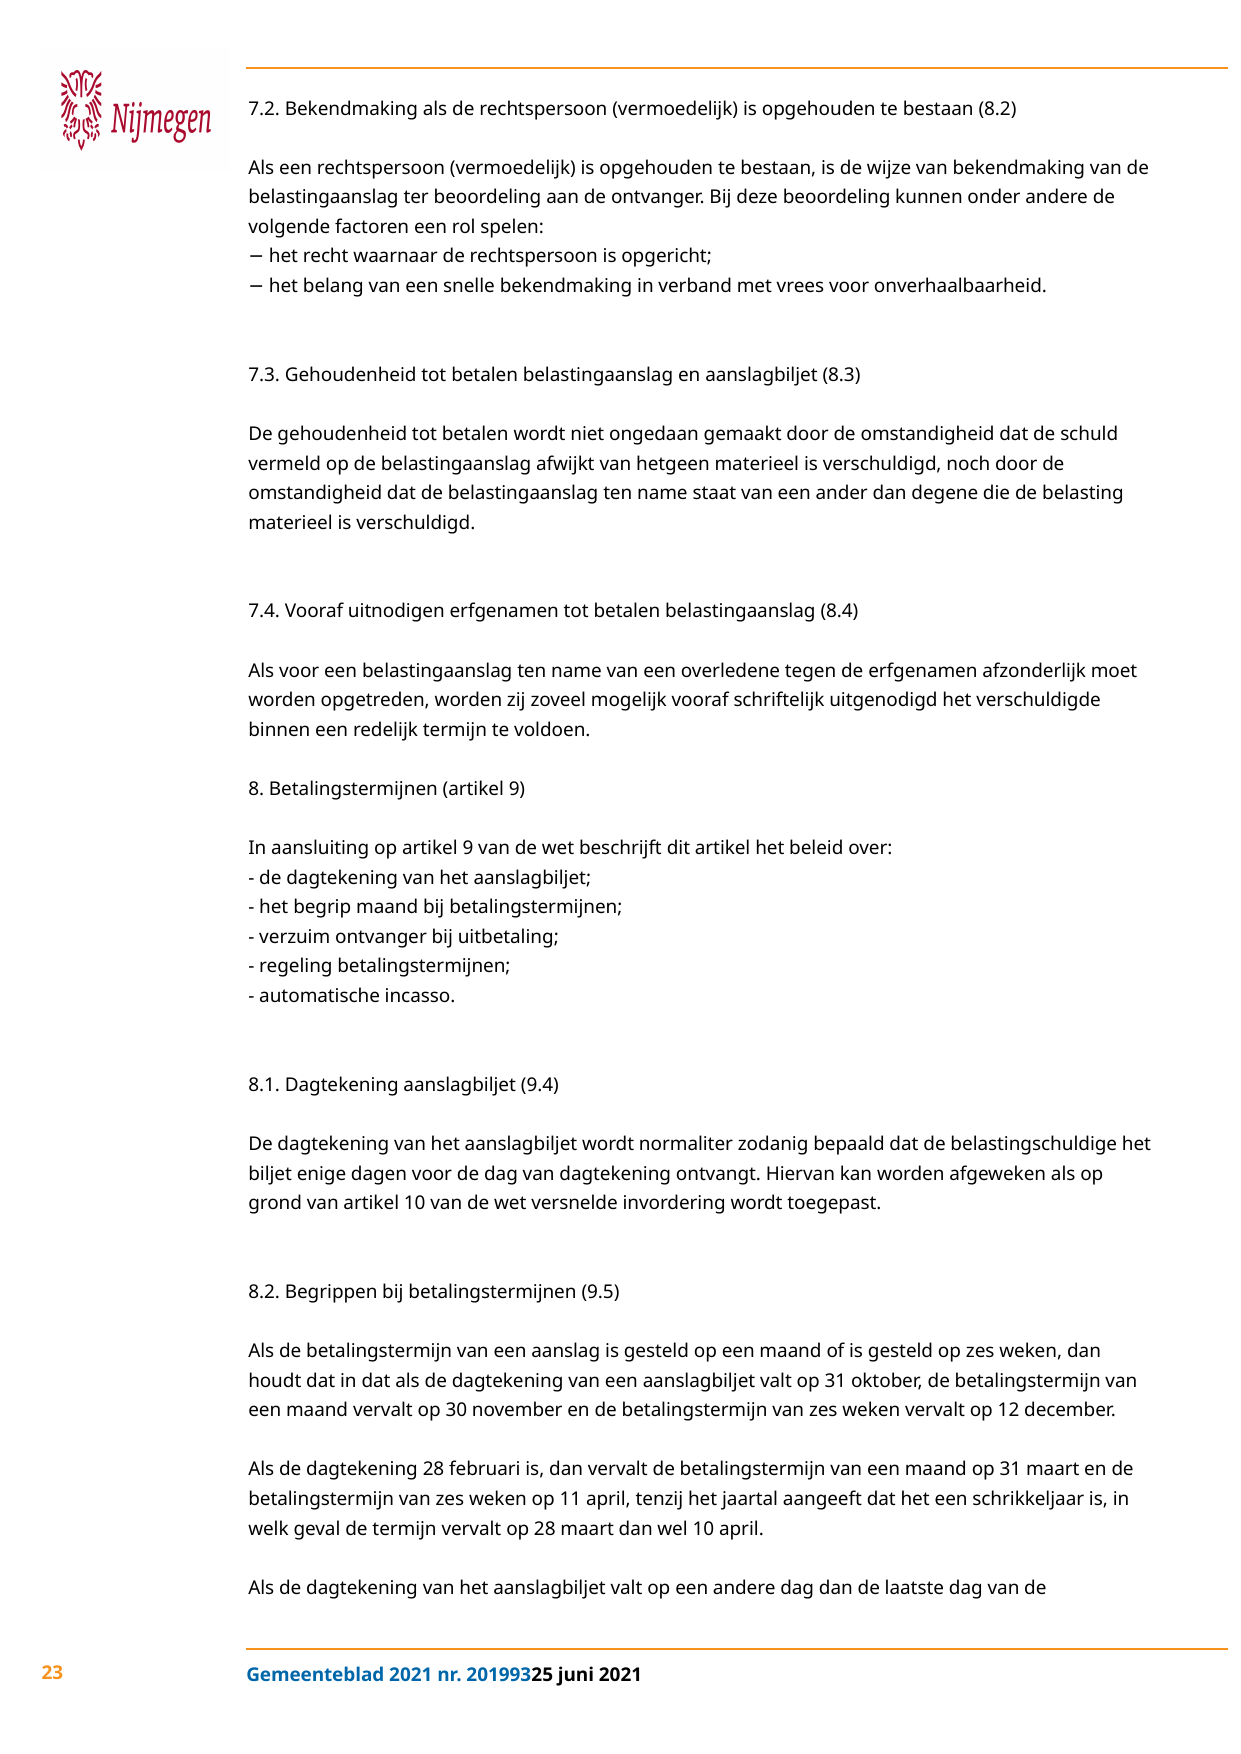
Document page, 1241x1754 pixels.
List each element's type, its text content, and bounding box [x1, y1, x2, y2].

text 7.2. Bekendmaking als de rechtspersoon (vermoedelijk) is opgehouden te bestaan (8.2) [248, 95, 1152, 121]
text Als een rechtspersoon (vermoedelijk) is opgehouden te bestaan, is de wijze van bekendmaking van de belastingaanslag ter beoordeling aan de ontvanger. Bij deze beoordeling kunnen onder andere de volgende factoren een rol spelen: [248, 154, 1152, 239]
text Als de dagtekening 28 februari is, dan vervalt de betalingstermijn van een maand op 31 maart en de betalingstermijn van zes weken op 11 april, tenzij het jaartal aangeeft dat het een schrikkeljaar is, in welk geval de termijn vervalt op 28 maart dan wel 10 april. [248, 1456, 1152, 1541]
text In aansluiting op artikel 9 van de wet beschrijft dit artikel het beleid over: [248, 834, 1152, 860]
text Als de dagtekening van het aanslagbiljet valt op een andere dag dan de laatste dag van de [248, 1574, 1152, 1600]
text De gehoudenheid tot betalen wordt niet ongedaan gemaakt door de omstandigheid dat de schuld vermeld op de belastingaanslag afwijkt van hetgeen materieel is verschuldigd, noch door de omstandigheid dat de belastingaanslag ten name staat van een ander dan degene die de belasting materieel is verschuldigd. [248, 420, 1152, 535]
text 7.3. Gehoudenheid tot betalen belastingaanslag en aanslagbiljet (8.3) [248, 361, 1152, 387]
text - automatische incasso. [248, 982, 1152, 1008]
text De dagtekening van het aanslagbiljet wordt normaliter zodanig bepaald dat de belastingschuldige het biljet enige dagen voor de dag van dagtekening ontvangt. Hiervan kan worden afgeweken als op grond van artikel 10 van de wet versnelde invordering wordt toegepast. [248, 1130, 1152, 1215]
picture [41, 47, 231, 172]
text - verzuim ontvanger bij uitbetaling; [248, 923, 1152, 949]
text − het belang van een snelle bekendmaking in verband met vrees voor onverhaalbaarheid. [248, 272, 1152, 298]
text 7.4. Vooraf uitnodigen erfgenamen tot betalen belastingaanslag (8.4) [248, 598, 1152, 623]
text − het recht waarnaar de rechtspersoon is opgericht; [248, 243, 1152, 268]
text - regeling betalingstermijnen; [248, 953, 1152, 978]
text 8.1. Dagtekening aanslagbiljet (9.4) [248, 1071, 1152, 1097]
text - de dagtekening van het aanslagbiljet; [248, 864, 1152, 890]
text - het begrip maand bij betalingstermijnen; [248, 893, 1152, 919]
text 8.2. Begrippen bij betalingstermijnen (9.5) [248, 1278, 1152, 1304]
text 8. Betalingstermijnen (artikel 9) [248, 775, 1152, 801]
text Als voor een belastingaanslag ten name van een overledene tegen de erfgenamen afzonderlijk moet worden opgetreden, worden zij zoveel mogelijk vooraf schriftelijk uitgenodigd het verschuldigde binnen een redelijk termijn te voldoen. [248, 657, 1152, 742]
text Als de betalingstermijn van een aanslag is gesteld op een maand of is gesteld op zes weken, dan houdt dat in dat als de dagtekening van een aanslagbiljet valt op 31 oktober, de betalingstermijn van een maand vervalt op 30 november en de betalingstermijn van zes weken vervalt op 12 december. [248, 1337, 1152, 1422]
